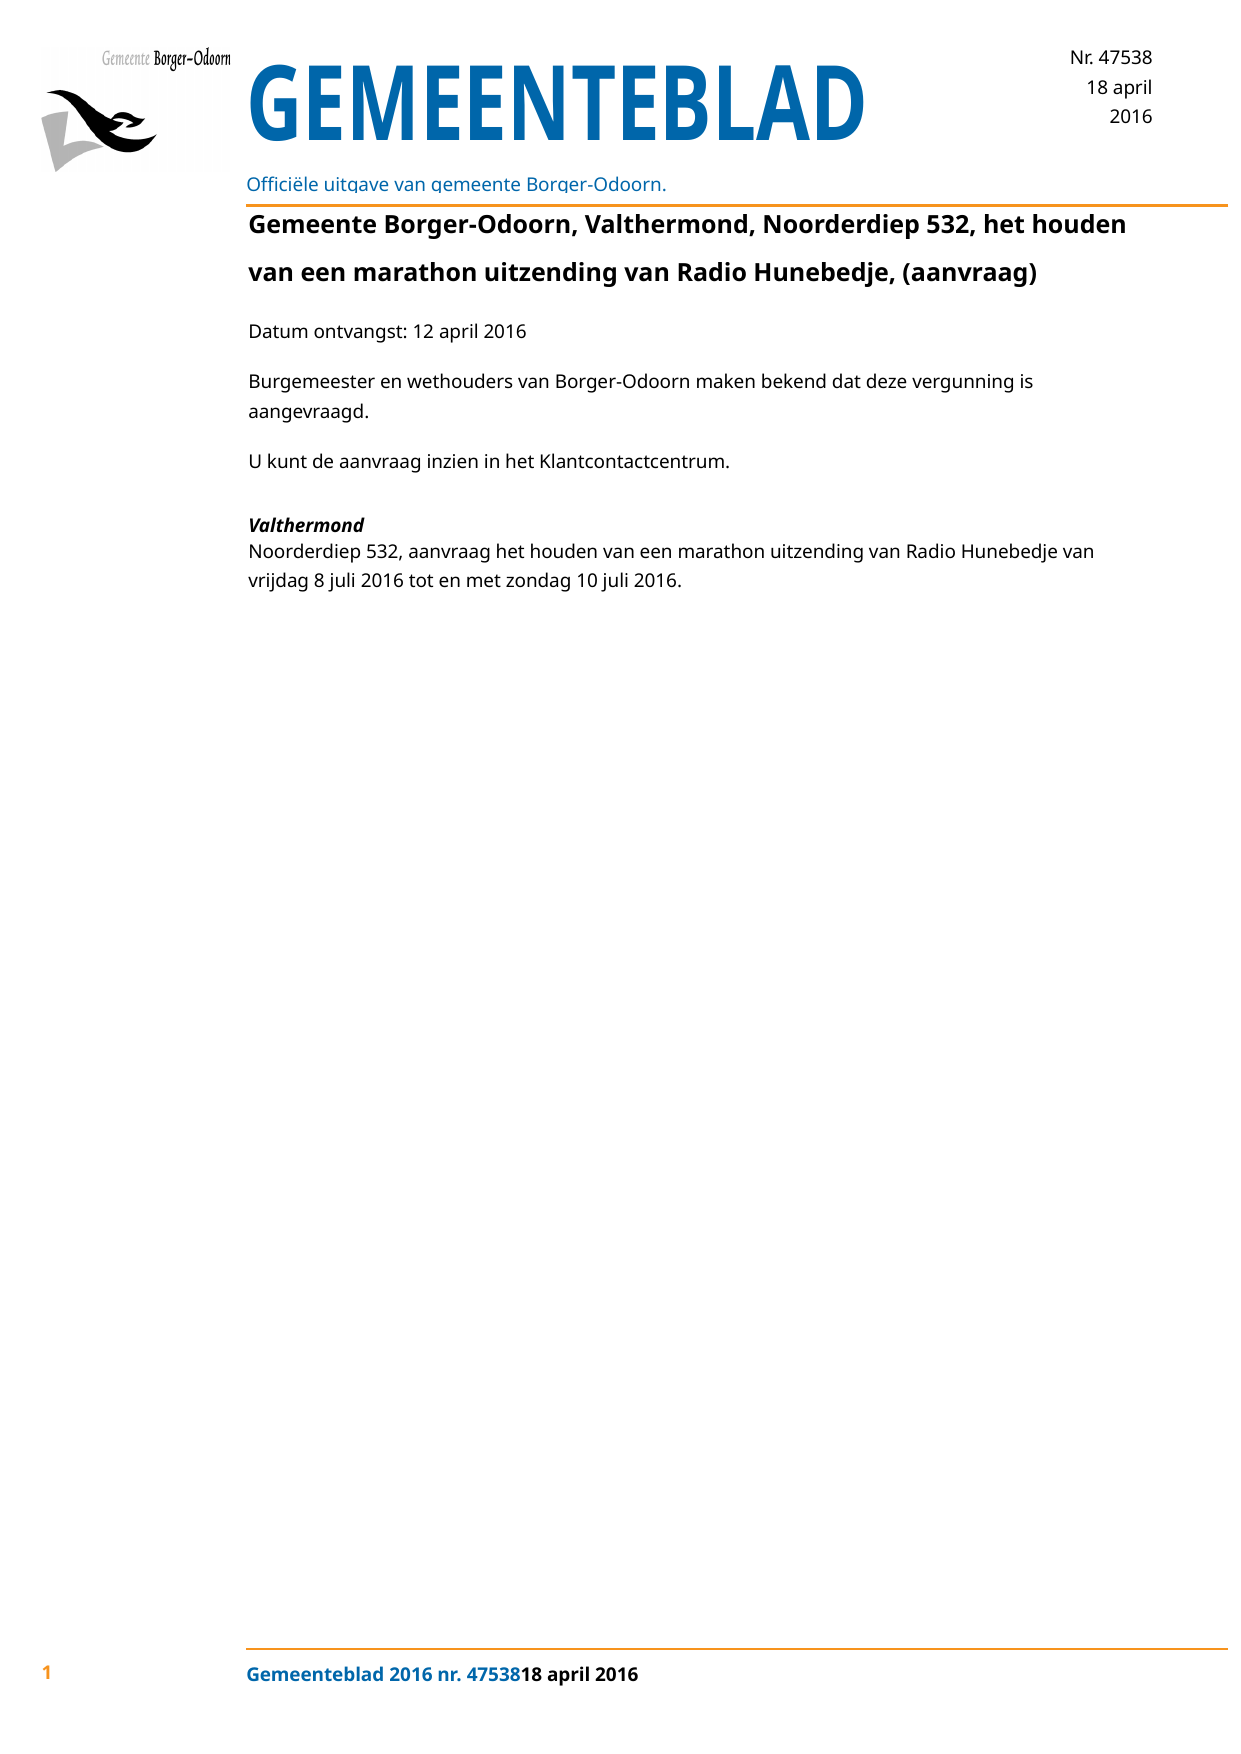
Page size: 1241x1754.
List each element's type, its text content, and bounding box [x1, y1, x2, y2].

text Gemeente Borger-Odoorn, Valthermond, Noorderdiep 532, het houden van een marathon uitzending van Radio Hunebedje, (aanvraag) [248, 207, 1152, 288]
text Valthermond [248, 512, 1152, 538]
text Datum ontvangst: 12 april 2016 [248, 318, 1152, 344]
text Noorderdiep 532, aanvraag het houden van een marathon uitzending van Radio Hunebedje van vrijdag 8 juli 2016 tot en met zondag 10 juli 2016. [248, 538, 1152, 593]
text Burgemeester en wethouders van Borger-Odoorn maken bekend dat deze vergunning is aangevraagd. [248, 368, 1152, 424]
text U kunt de aanvraag inzien in het Klantcontactcentrum. [248, 448, 1152, 474]
picture [41, 47, 231, 172]
